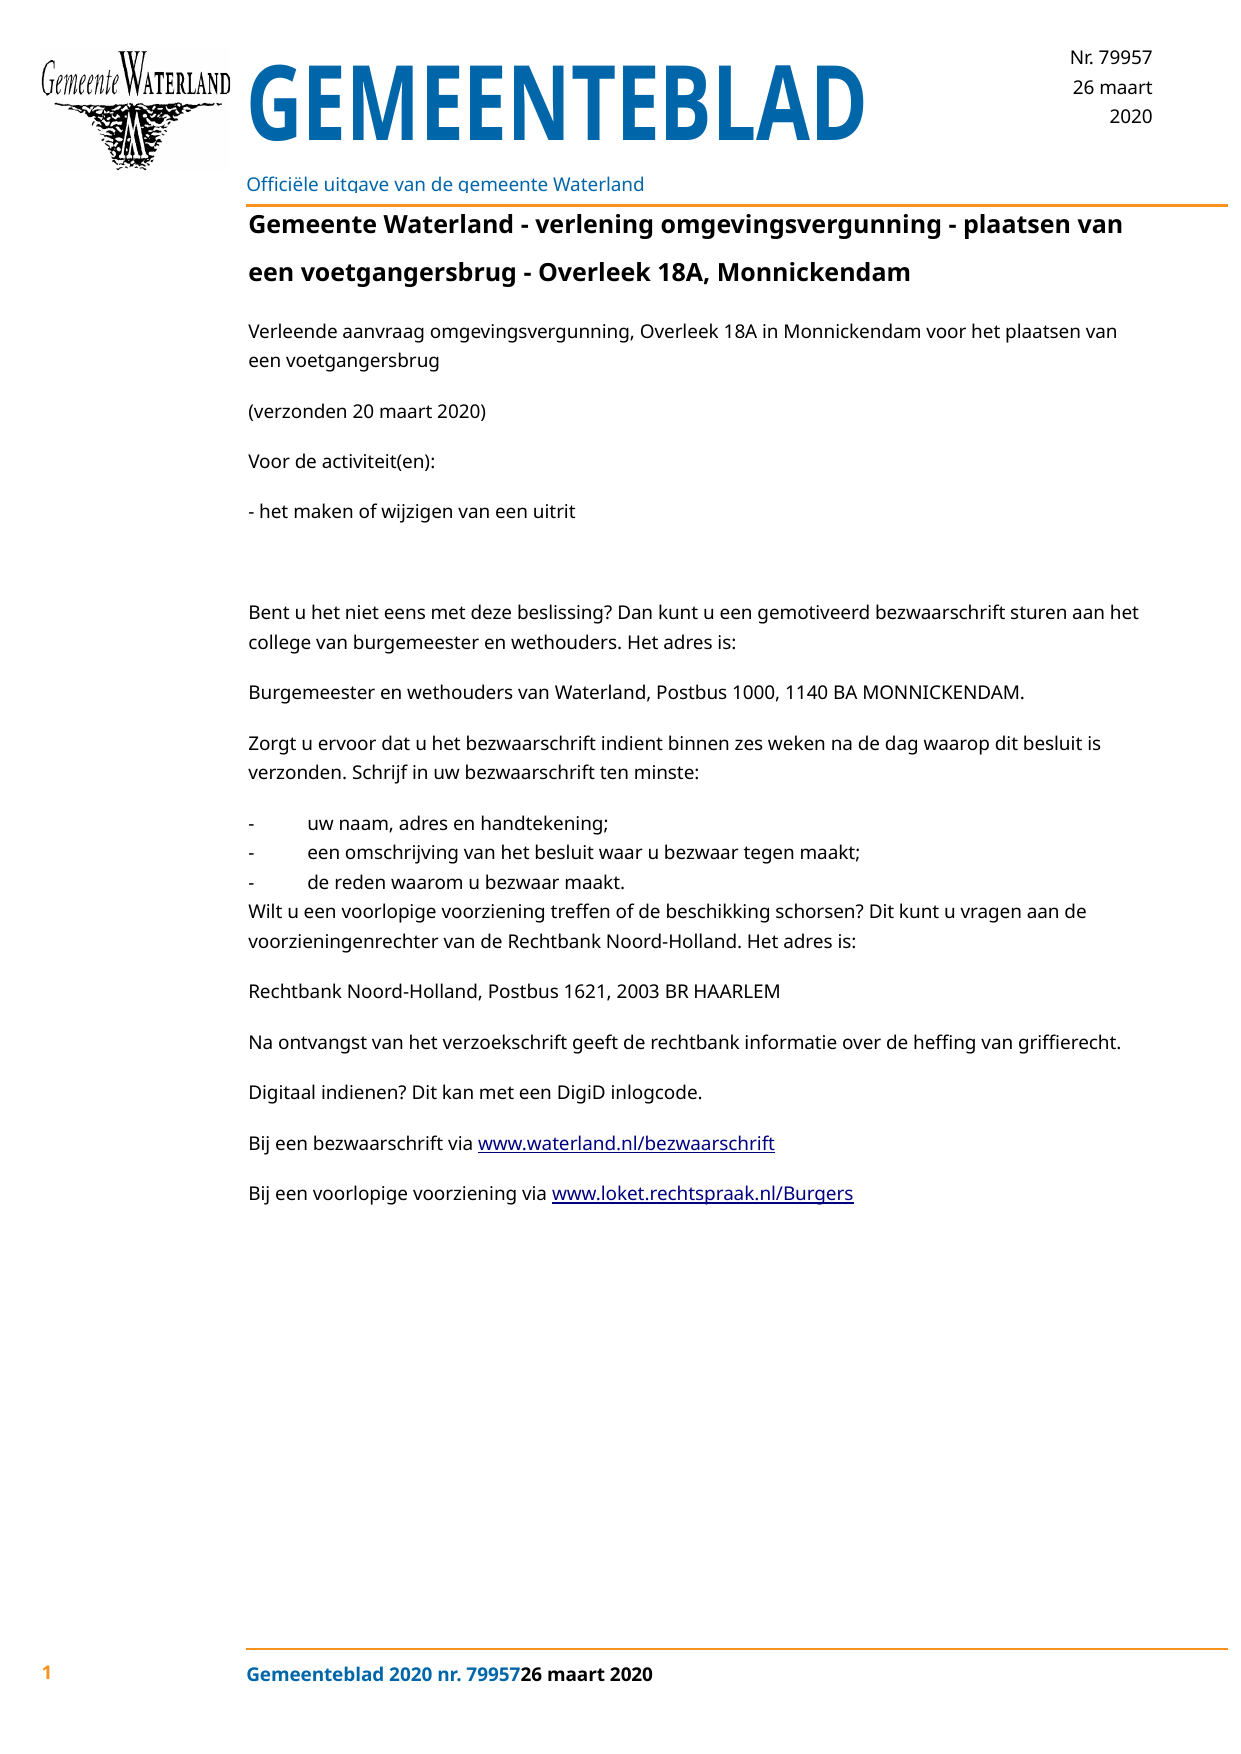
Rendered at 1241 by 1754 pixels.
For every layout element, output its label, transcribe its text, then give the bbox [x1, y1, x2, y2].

text Bij een bezwaarschrift via www.waterland.nl/bezwaarschrift [248, 1130, 1152, 1156]
text - het maken of wijzigen van een uitrit [248, 499, 1152, 524]
text Wilt u een voorlopige voorziening treffen of de beschikking schorsen? Dit kunt u vragen aan de voorzieningenrechter van de Rechtbank Noord-Holland. Het adres is: [248, 899, 1152, 954]
text (verzonden 20 maart 2020) [248, 398, 1152, 424]
list een omschrijving van het besluit waar u bezwaar tegen maakt; [248, 839, 1152, 865]
text Digitaal indienen? Dit kan met een DigiD inlogcode. [248, 1079, 1152, 1105]
text Voor de activiteit(en): [248, 448, 1152, 474]
text Zorgt u ervoor dat u het bezwaarschrift indient binnen zes weken na de dag waarop dit besluit is verzonden. Schrijf in uw bezwaarschrift ten minste: [248, 730, 1152, 785]
text Gemeente Waterland - verlening omgevingsvergunning - plaatsen van een voetgangersbrug - Overleek 18A, Monnickendam [248, 207, 1152, 288]
list uw naam, adres en handtekening; [248, 810, 1152, 836]
picture [41, 47, 231, 172]
text Bent u het niet eens met deze beslissing? Dan kunt u een gemotiveerd bezwaarschrift sturen aan het college van burgemeester en wethouders. Het adres is: [248, 599, 1152, 655]
text Burgemeester en wethouders van Waterland, Postbus 1000, 1140 BA MONNICKENDAM. [248, 679, 1152, 705]
text Na ontvangst van het verzoekschrift geeft de rechtbank informatie over de heffing van griffierecht. [248, 1029, 1152, 1055]
text Rechtbank Noord-Holland, Postbus 1621, 2003 BR HAARLEM [248, 979, 1152, 1004]
list de reden waarom u bezwaar maakt. [248, 869, 1152, 895]
text Verleende aanvraag omgevingsvergunning, Overleek 18A in Monnickendam voor het plaatsen van een voetgangersbrug [248, 318, 1152, 373]
text Bij een voorlopige voorziening via www.loket.rechtspraak.nl/Burgers [248, 1180, 1152, 1206]
